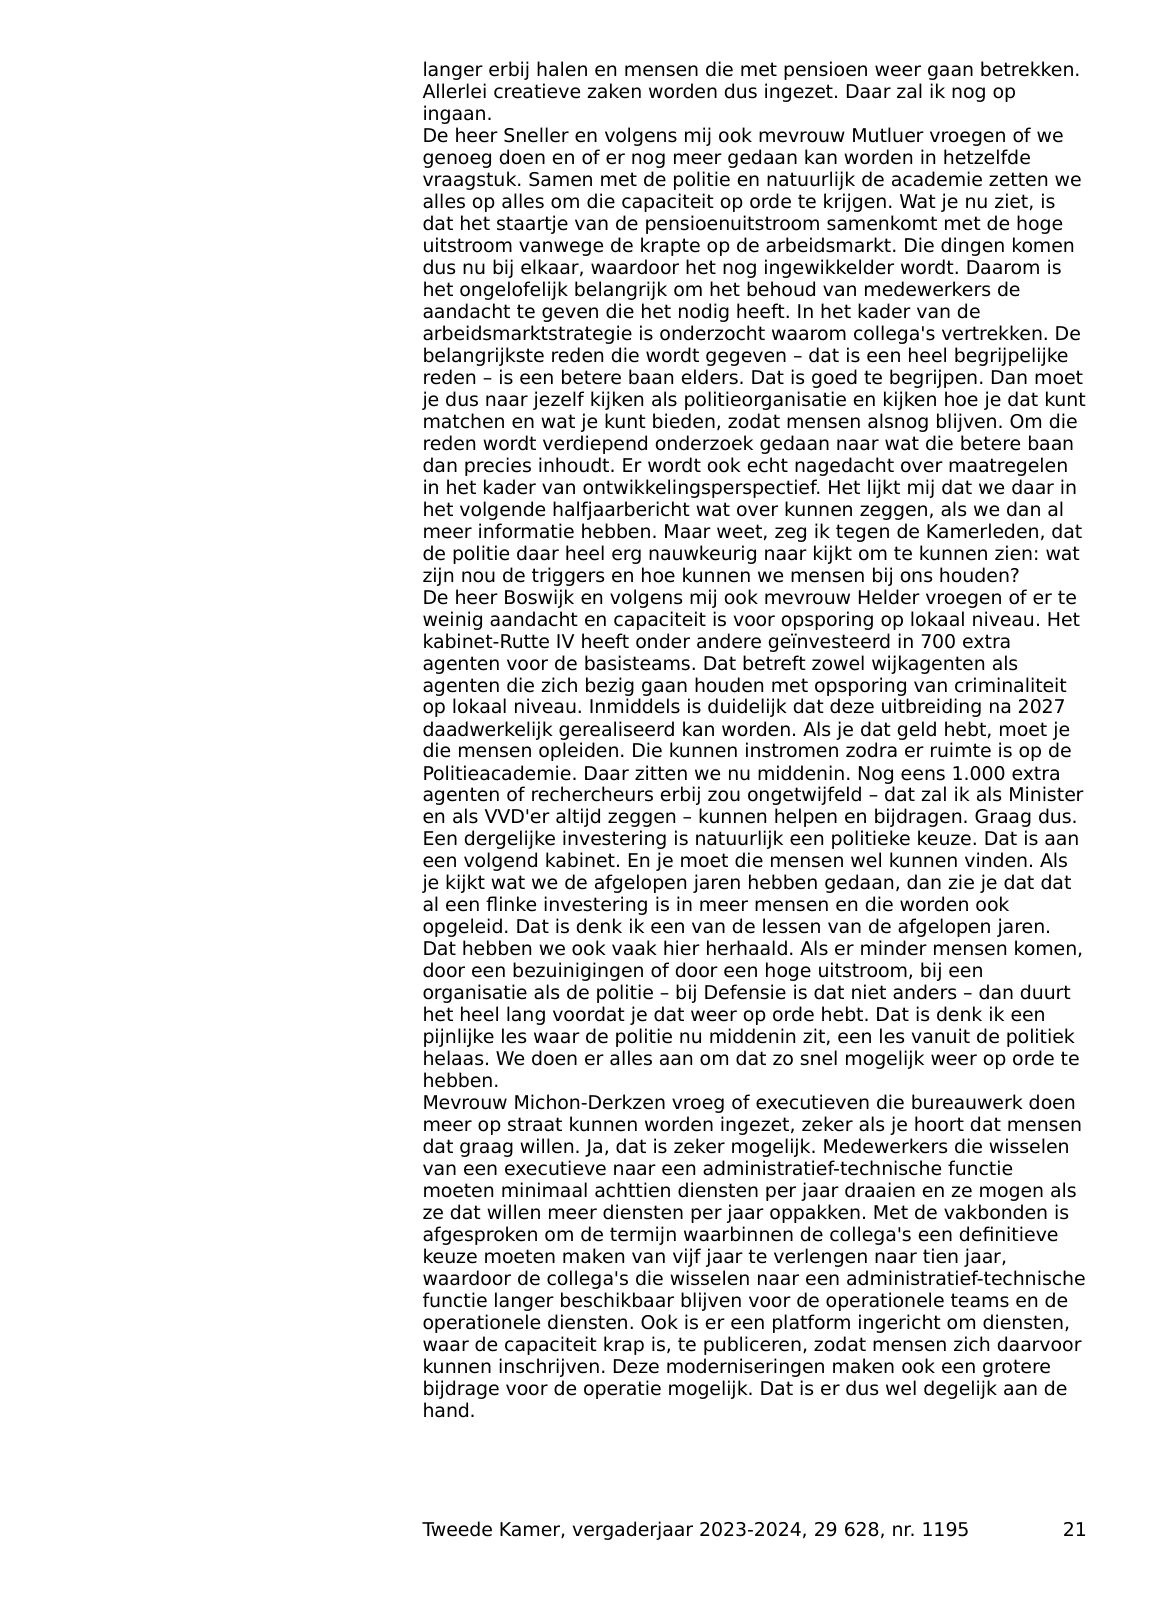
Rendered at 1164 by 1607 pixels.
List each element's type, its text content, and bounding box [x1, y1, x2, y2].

text De heer Boswijk en volgens mij ook mevrouw Helder vroegen of er te weinig aandacht en capaciteit is voor opsporing op lokaal niveau. Het kabinet-Rutte IV heeft onder andere geïnvesteerd in 700 extra agenten voor de basisteams. Dat betreft zowel wijkagenten als agenten die zich bezig gaan houden met opsporing van criminaliteit op lokaal niveau. Inmiddels is duidelijk dat deze uitbreiding na 2027 daadwerkelijk gerealiseerd kan worden. Als je dat geld hebt, moet je die mensen opleiden. Die kunnen instromen zodra er ruimte is op de Politieacademie. Daar zitten we nu middenin. Nog eens 1.000 extra agenten of rechercheurs erbij zou ongetwijfeld – dat zal ik als Minister en als VVD'er altijd zeggen – kunnen helpen en bijdragen. Graag dus. Een dergelijke investering is natuurlijk een politieke keuze. Dat is aan een volgend kabinet. En je moet die mensen wel kunnen vinden. Als je kijkt wat we de afgelopen jaren hebben gedaan, dan zie je dat dat al een flinke investering is in meer mensen en die worden ook opgeleid. Dat is denk ik een van de lessen van de afgelopen jaren. Dat hebben we ook vaak hier herhaald. Als er minder mensen komen, door een bezuinigingen of door een hoge uitstroom, bij een organisatie als de politie – bij Defensie is dat niet anders – dan duurt het heel lang voordat je dat weer op orde hebt. Dat is denk ik een pijnlijke les waar de politie nu middenin zit, een les vanuit de politiek helaas. We doen er alles aan om dat zo snel mogelijk weer op orde te hebben. [422, 587, 1087, 1092]
text De heer Sneller en volgens mij ook mevrouw Mutluer vroegen of we genoeg doen en of er nog meer gedaan kan worden in hetzelfde vraagstuk. Samen met de politie en natuurlijk de academie zetten we alles op alles om die capaciteit op orde te krijgen. Wat je nu ziet, is dat het staartje van de pensioenuitstroom samenkomt met de hoge uitstroom vanwege de krapte op de arbeidsmarkt. Die dingen komen dus nu bij elkaar, waardoor het nog ingewikkelder wordt. Daarom is het ongelofelijk belangrijk om het behoud van medewerkers de aandacht te geven die het nodig heeft. In het kader van de arbeidsmarktstrategie is onderzocht waarom collega's vertrekken. De belangrijkste reden die wordt gegeven – dat is een heel begrijpelijke reden – is een betere baan elders. Dat is goed te begrijpen. Dan moet je dus naar jezelf kijken als politieorganisatie en kijken hoe je dat kunt matchen en wat je kunt bieden, zodat mensen alsnog blijven. Om die reden wordt verdiepend onderzoek gedaan naar wat die betere baan dan precies inhoudt. Er wordt ook echt nagedacht over maatregelen in het kader van ontwikkelingsperspectief. Het lijkt mij dat we daar in het volgende halfjaarbericht wat over kunnen zeggen, als we dan al meer informatie hebben. Maar weet, zeg ik tegen de Kamerleden, dat de politie daar heel erg nauwkeurig naar kijkt om te kunnen zien: wat zijn nou de triggers en hoe kunnen we mensen bij ons houden? [422, 125, 1087, 587]
text langer erbij halen en mensen die met pensioen weer gaan betrekken. Allerlei creatieve zaken worden dus ingezet. Daar zal ik nog op ingaan. [422, 59, 1087, 125]
text Mevrouw Michon-Derkzen vroeg of executieven die bureauwerk doen meer op straat kunnen worden ingezet, zeker als je hoort dat mensen dat graag willen. Ja, dat is zeker mogelijk. Medewerkers die wisselen van een executieve naar een administratief-technische functie moeten minimaal achttien diensten per jaar draaien en ze mogen als ze dat willen meer diensten per jaar oppakken. Met de vakbonden is afgesproken om de termijn waarbinnen de collega's een definitieve keuze moeten maken van vijf jaar te verlengen naar tien jaar, waardoor de collega's die wisselen naar een administratief-technische functie langer beschikbaar blijven voor de operationele teams en de operationele diensten. Ook is er een platform ingericht om diensten, waar de capaciteit krap is, te publiceren, zodat mensen zich daarvoor kunnen inschrijven. Deze moderniseringen maken ook een grotere bijdrage voor de operatie mogelijk. Dat is er dus wel degelijk aan de hand. [422, 1092, 1087, 1422]
